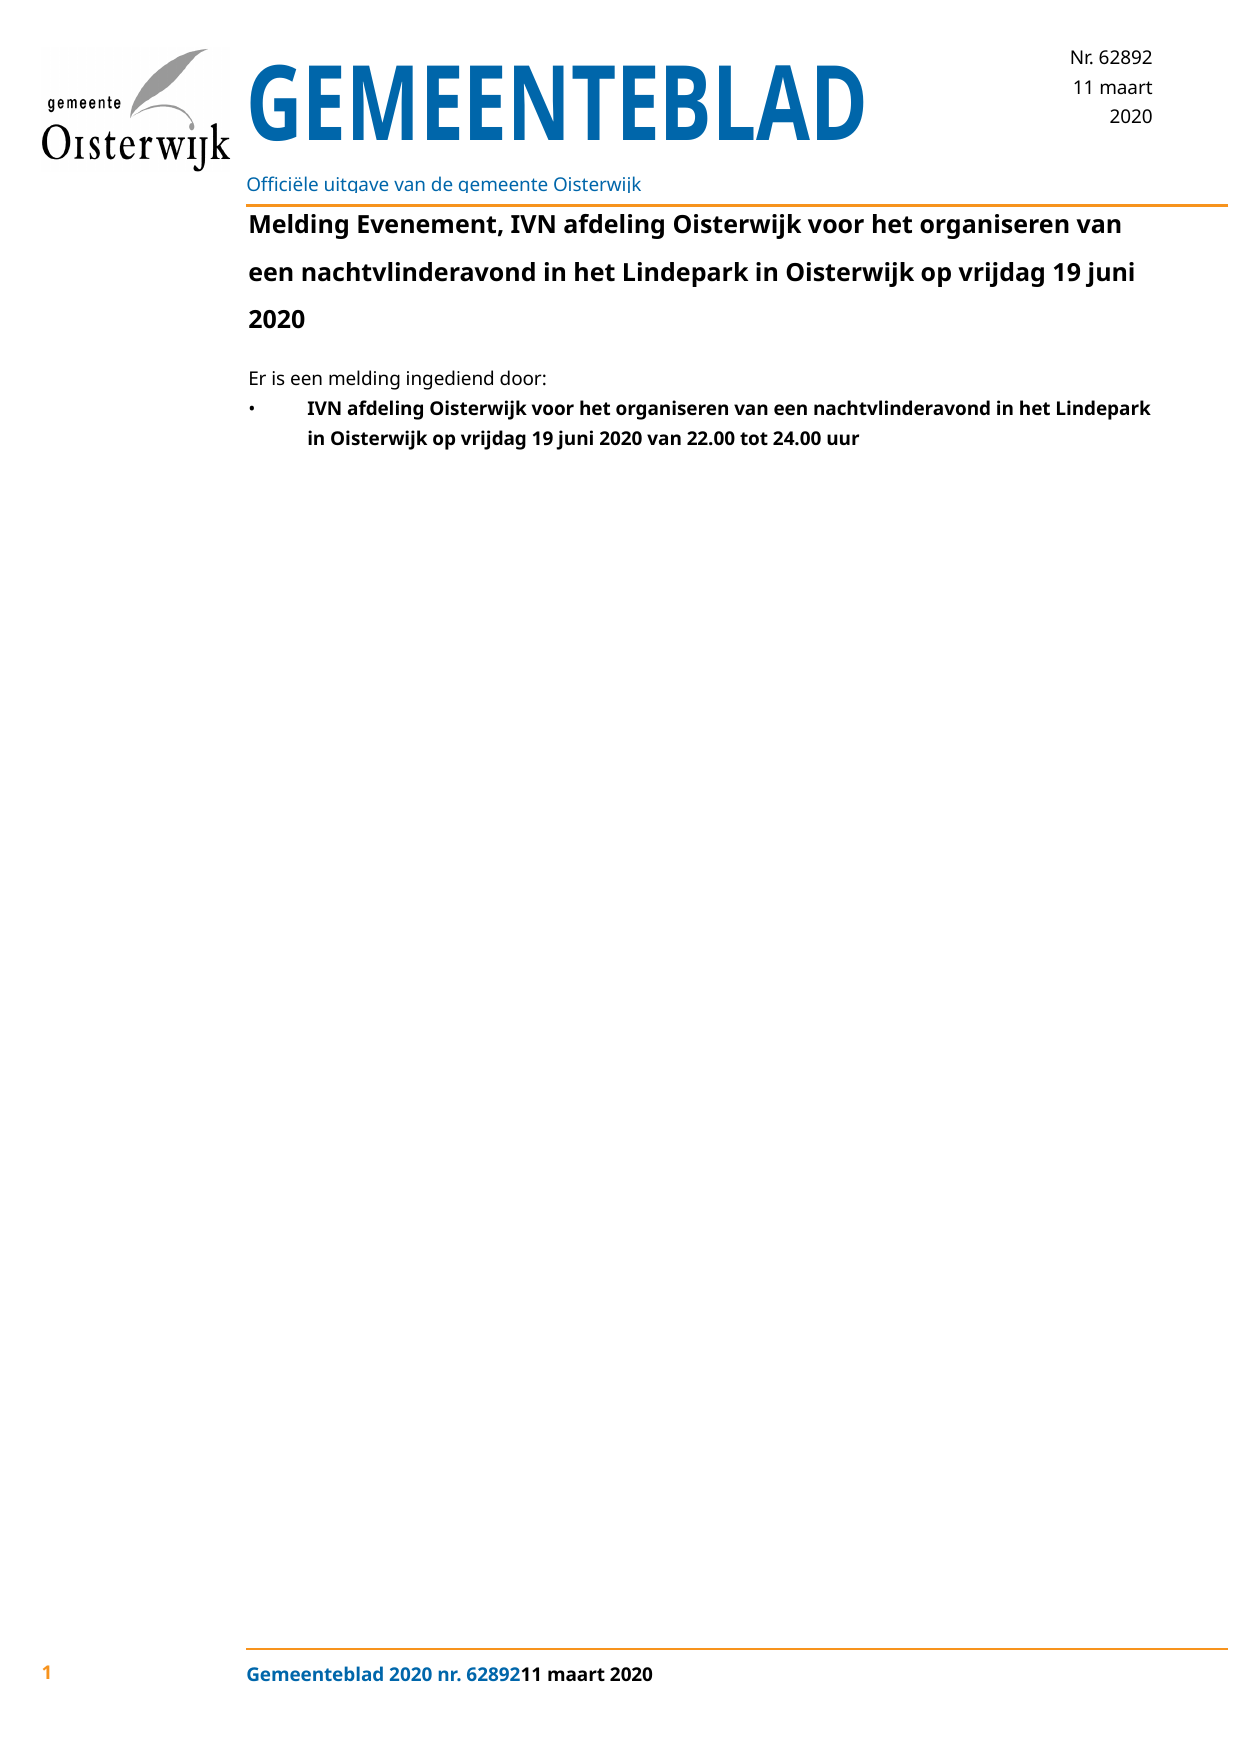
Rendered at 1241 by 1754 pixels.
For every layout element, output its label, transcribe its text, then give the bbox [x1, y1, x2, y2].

text Er is een melding ingediend door: [248, 366, 1152, 391]
picture [41, 47, 231, 172]
list IVN afdeling Oisterwijk voor het organiseren van een nachtvlinderavond in het Lindepark in Oisterwijk op vrijdag 19 juni 2020 van 22.00 tot 24.00 uur [248, 395, 1152, 450]
text Melding Evenement, IVN afdeling Oisterwijk voor het organiseren van een nachtvlinderavond in het Lindepark in Oisterwijk op vrijdag 19 juni 2020 [248, 207, 1152, 336]
